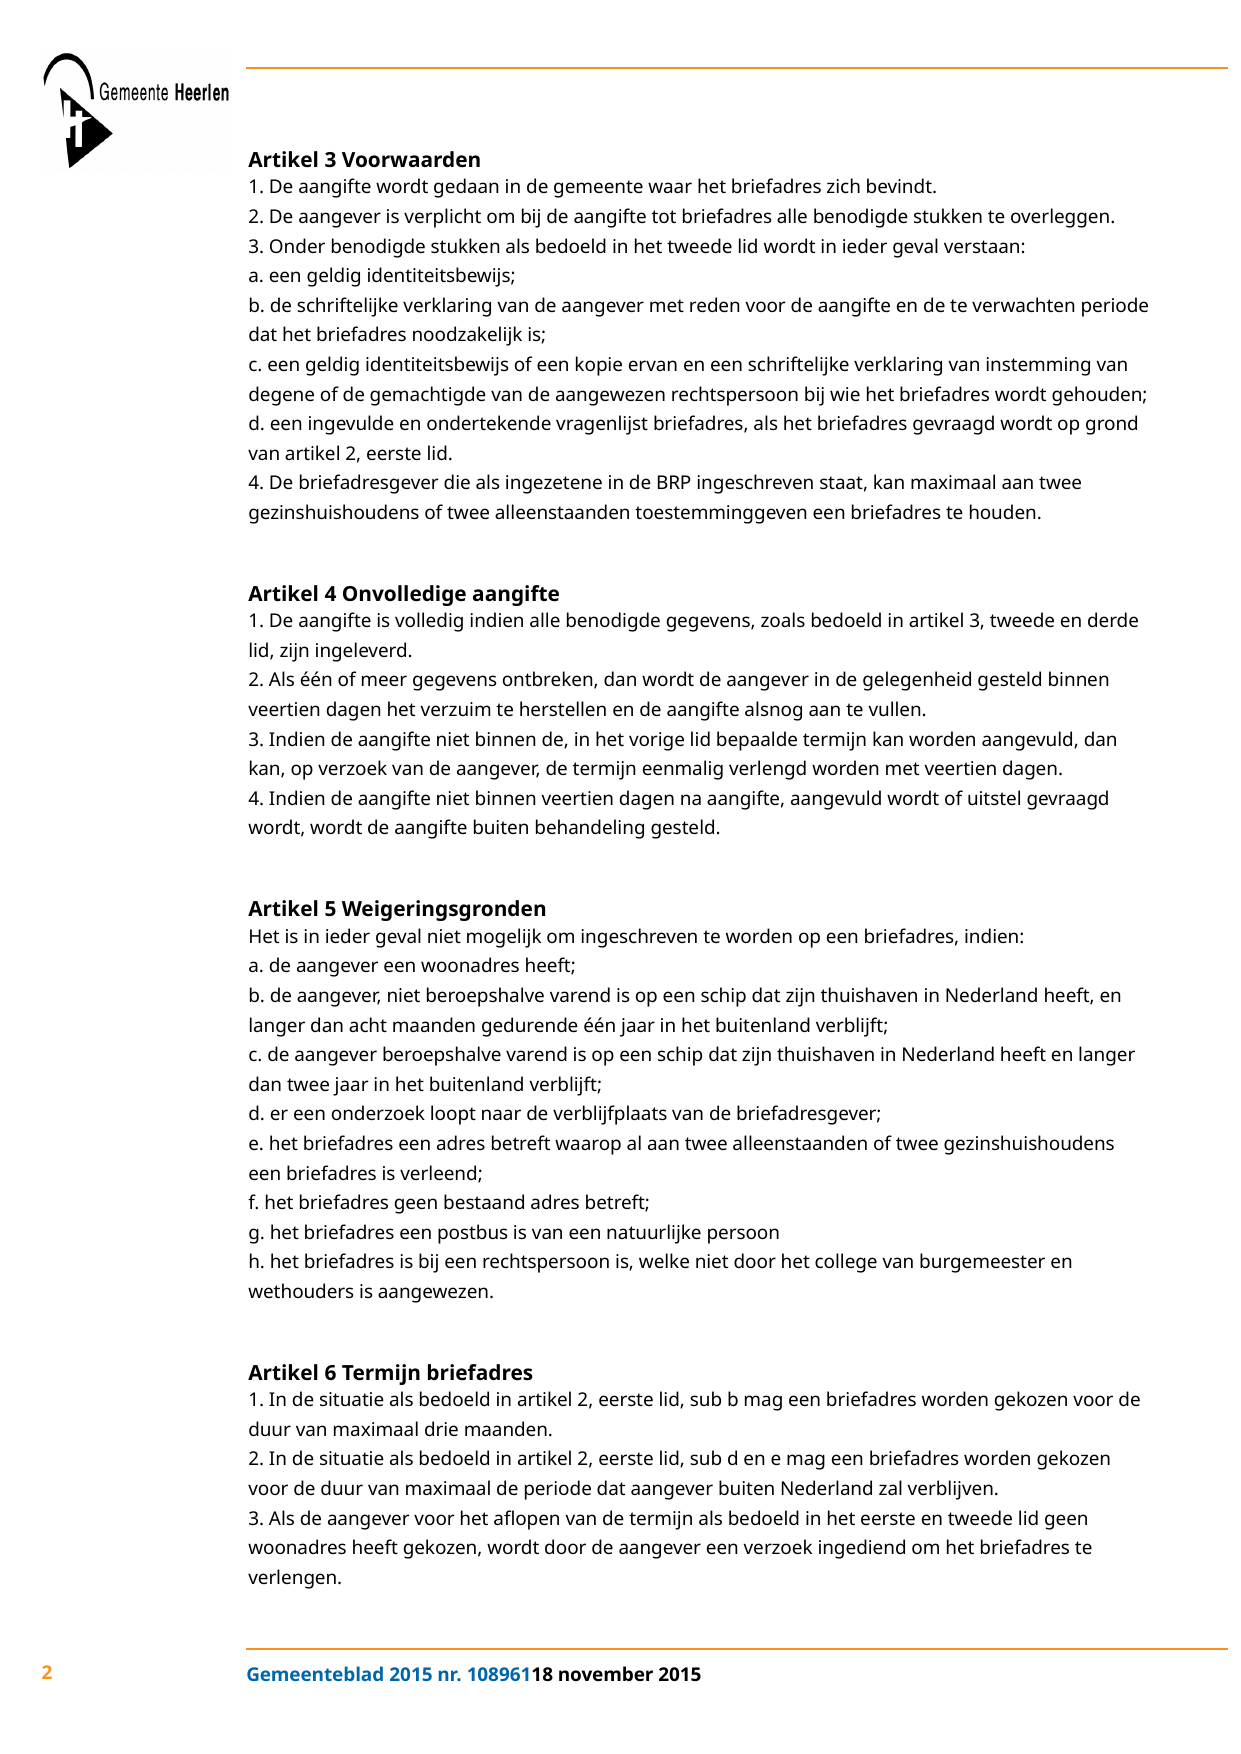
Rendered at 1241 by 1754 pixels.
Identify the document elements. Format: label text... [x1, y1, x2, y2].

text e. het briefadres een adres betreft waarop al aan twee alleenstaanden of twee gezinshuishoudens een briefadres is verleend; [248, 1130, 1152, 1185]
text d. een ingevulde en ondertekende vragenlijst briefadres, als het briefadres gevraagd wordt op grond van artikel 2, eerste lid. [248, 410, 1152, 466]
text a. een geldig identiteitsbewijs; [248, 262, 1152, 288]
text 3. Als de aangever voor het aflopen van de termijn als bedoeld in het eerste en tweede lid geen woonadres heeft gekozen, wordt door de aangever een verzoek ingediend om het briefadres te verlengen. [248, 1505, 1152, 1590]
text Het is in ieder geval niet mogelijk om ingeschreven te worden op een briefadres, indien: [248, 923, 1152, 949]
text 2. Als één of meer gegevens ontbreken, dan wordt de aangever in de gelegenheid gesteld binnen veertien dagen het verzuim te herstellen en de aangifte alsnog aan te vullen. [248, 667, 1152, 722]
text 1. In de situatie als bedoeld in artikel 2, eerste lid, sub b mag een briefadres worden gekozen voor de duur van maximaal drie maanden. [248, 1386, 1152, 1442]
text 1. De aangifte is volledig indien alle benodigde gegevens, zoals bedoeld in artikel 3, tweede en derde lid, zijn ingeleverd. [248, 607, 1152, 663]
text Artikel 6 Termijn briefadres [248, 1358, 1152, 1386]
text Artikel 4 Onvolledige aangifte [248, 579, 1152, 607]
picture [41, 47, 231, 172]
text 1. De aangifte wordt gedaan in de gemeente waar het briefadres zich bevindt. [248, 174, 1152, 199]
text c. de aangever beroepshalve varend is op een schip dat zijn thuishaven in Nederland heeft en langer dan twee jaar in het buitenland verblijft; [248, 1041, 1152, 1097]
text Artikel 5 Weigeringsgronden [248, 894, 1152, 923]
text 2. In de situatie als bedoeld in artikel 2, eerste lid, sub d en e mag een briefadres worden gekozen voor de duur van maximaal de periode dat aangever buiten Nederland zal verblijven. [248, 1446, 1152, 1501]
text g. het briefadres een postbus is van een natuurlijke persoon [248, 1219, 1152, 1244]
text b. de aangever, niet beroepshalve varend is op een schip dat zijn thuishaven in Nederland heeft, en langer dan acht maanden gedurende één jaar in het buitenland verblijft; [248, 982, 1152, 1037]
text b. de schriftelijke verklaring van de aangever met reden voor de aangifte en de te verwachten periode dat het briefadres noodzakelijk is; [248, 292, 1152, 347]
text a. de aangever een woonadres heeft; [248, 953, 1152, 978]
text d. er een onderzoek loopt naar de verblijfplaats van de briefadresgever; [248, 1101, 1152, 1126]
text h. het briefadres is bij een rechtspersoon is, welke niet door het college van burgemeester en wethouders is aangewezen. [248, 1248, 1152, 1304]
text 4. De briefadresgever die als ingezetene in de BRP ingeschreven staat, kan maximaal aan twee gezinshuishoudens of twee alleenstaanden toestemminggeven een briefadres te houden. [248, 469, 1152, 525]
text Artikel 3 Voorwaarden [248, 145, 1152, 174]
text 4. Indien de aangifte niet binnen veertien dagen na aangifte, aangevuld wordt of uitstel gevraagd wordt, wordt de aangifte buiten behandeling gesteld. [248, 785, 1152, 840]
text 3. Onder benodigde stukken als bedoeld in het tweede lid wordt in ieder geval verstaan: [248, 233, 1152, 258]
text c. een geldig identiteitsbewijs of een kopie ervan en een schriftelijke verklaring van instemming van degene of de gemachtigde van de aangewezen rechtspersoon bij wie het briefadres wordt gehouden; [248, 351, 1152, 406]
text f. het briefadres geen bestaand adres betreft; [248, 1189, 1152, 1215]
text 3. Indien de aangifte niet binnen de, in het vorige lid bepaalde termijn kan worden aangevuld, dan kan, op verzoek van de aangever, de termijn eenmalig verlengd worden met veertien dagen. [248, 726, 1152, 781]
text 2. De aangever is verplicht om bij de aangifte tot briefadres alle benodigde stukken te overleggen. [248, 203, 1152, 229]
